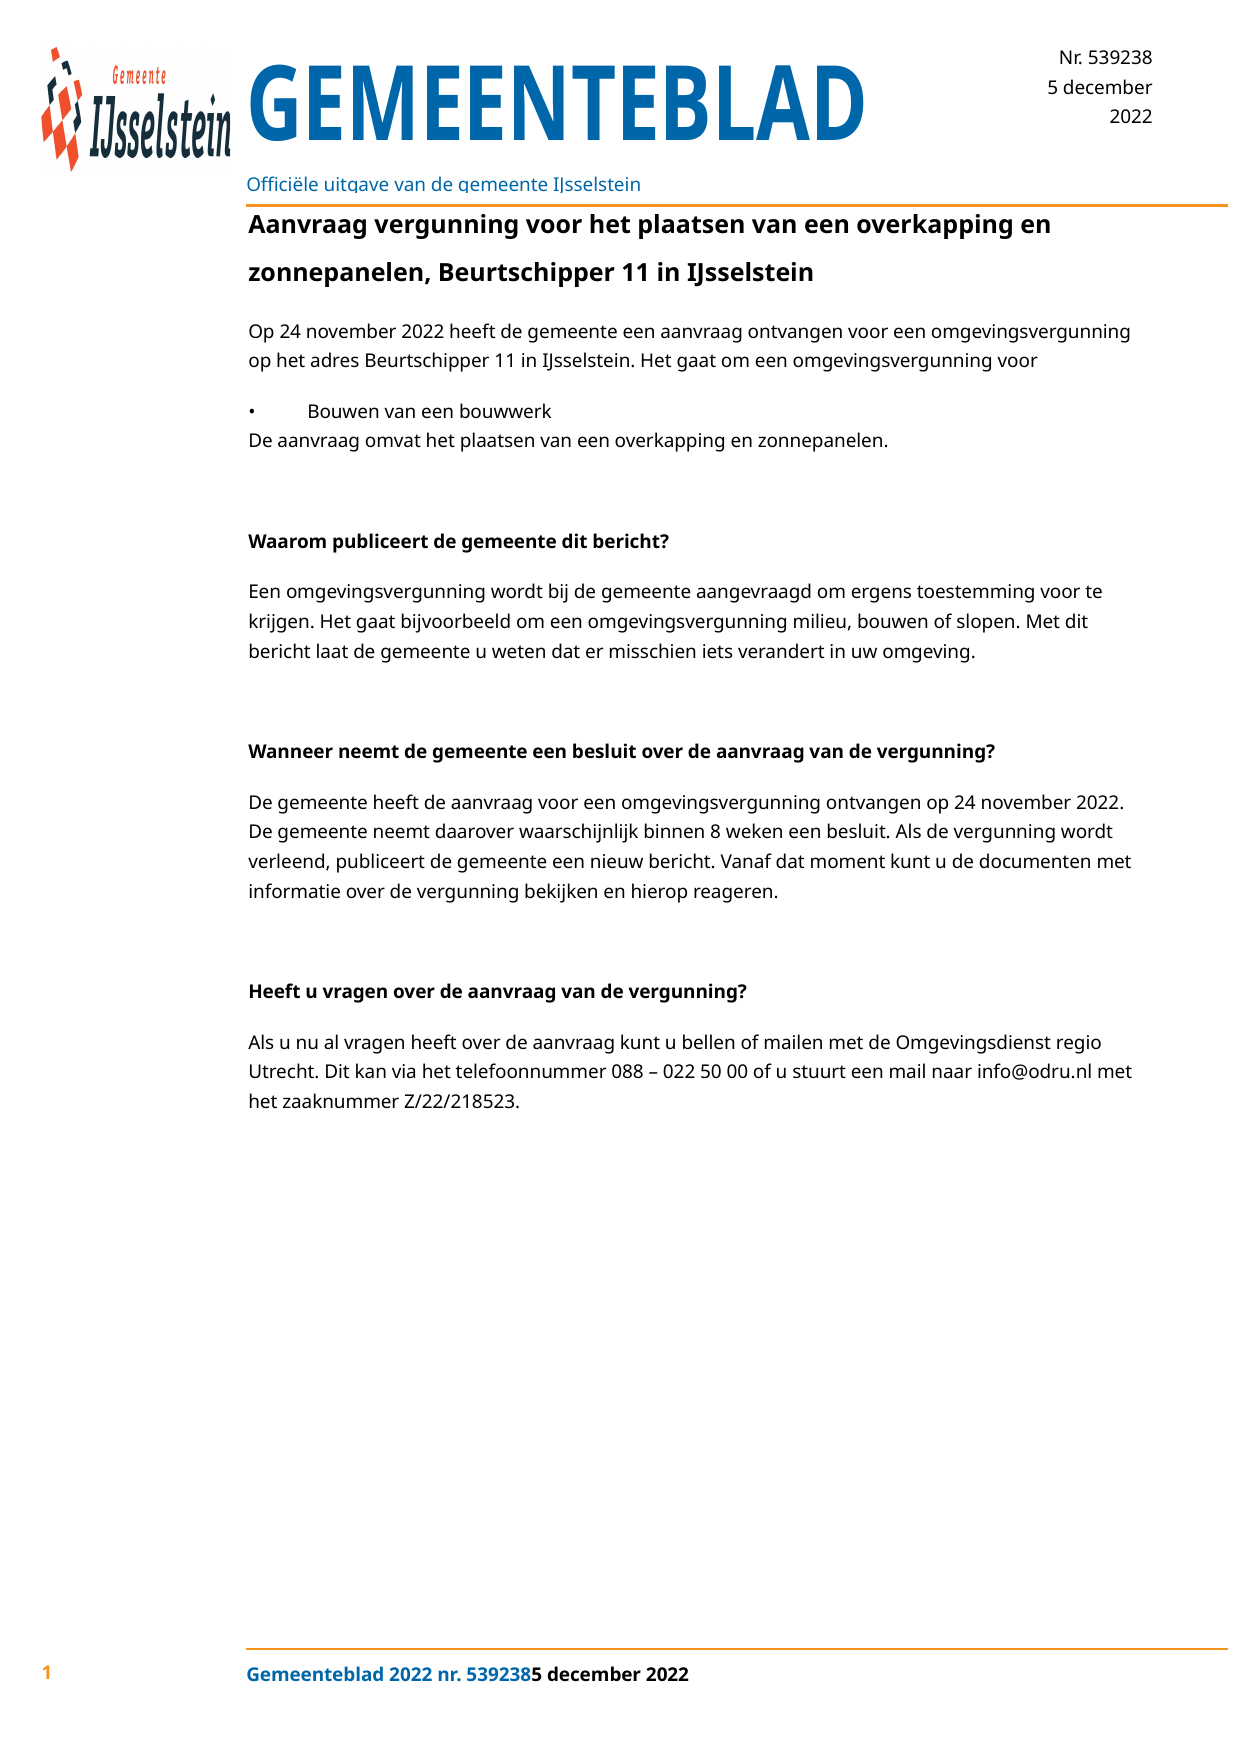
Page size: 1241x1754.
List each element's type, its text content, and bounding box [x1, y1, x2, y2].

text De gemeente heeft de aanvraag voor een omgevingsvergunning ontvangen op 24 november 2022. De gemeente neemt daarover waarschijnlijk binnen 8 weken een besluit. Als de vergunning wordt verleend, publiceert de gemeente een nieuw bericht. Vanaf dat moment kunt u de documenten met informatie over de vergunning bekijken en hierop reageren. [248, 789, 1152, 904]
text Wanneer neemt de gemeente een besluit over de aanvraag van de vergunning? [248, 739, 1152, 764]
text Heeft u vragen over de aanvraag van de vergunning? [248, 979, 1152, 1004]
text Waarom publiceert de gemeente dit bericht? [248, 528, 1152, 554]
text Op 24 november 2022 heeft de gemeente een aanvraag ontvangen voor een omgevingsvergunning op het adres Beurtschipper 11 in IJsselstein. Het gaat om een omgevingsvergunning voor [248, 318, 1152, 373]
text Een omgevingsvergunning wordt bij de gemeente aangevraagd om ergens toestemming voor te krijgen. Het gaat bijvoorbeeld om een omgevingsvergunning milieu, bouwen of slopen. Met dit bericht laat de gemeente u weten dat er misschien iets verandert in uw omgeving. [248, 579, 1152, 664]
list Bouwen van een bouwwerk [248, 398, 1152, 424]
text De aanvraag omvat het plaatsen van een overkapping en zonnepanelen. [248, 427, 1152, 453]
text Als u nu al vragen heeft over de aanvraag kunt u bellen of mailen met de Omgevingsdienst regio Utrecht. Dit kan via het telefoonnummer 088 – 022 50 00 of u stuurt een mail naar info@odru.nl met het zaaknummer Z/22/218523. [248, 1029, 1152, 1114]
text Aanvraag vergunning voor het plaatsen van een overkapping en zonnepanelen, Beurtschipper 11 in IJsselstein [248, 207, 1152, 288]
picture [41, 47, 231, 172]
